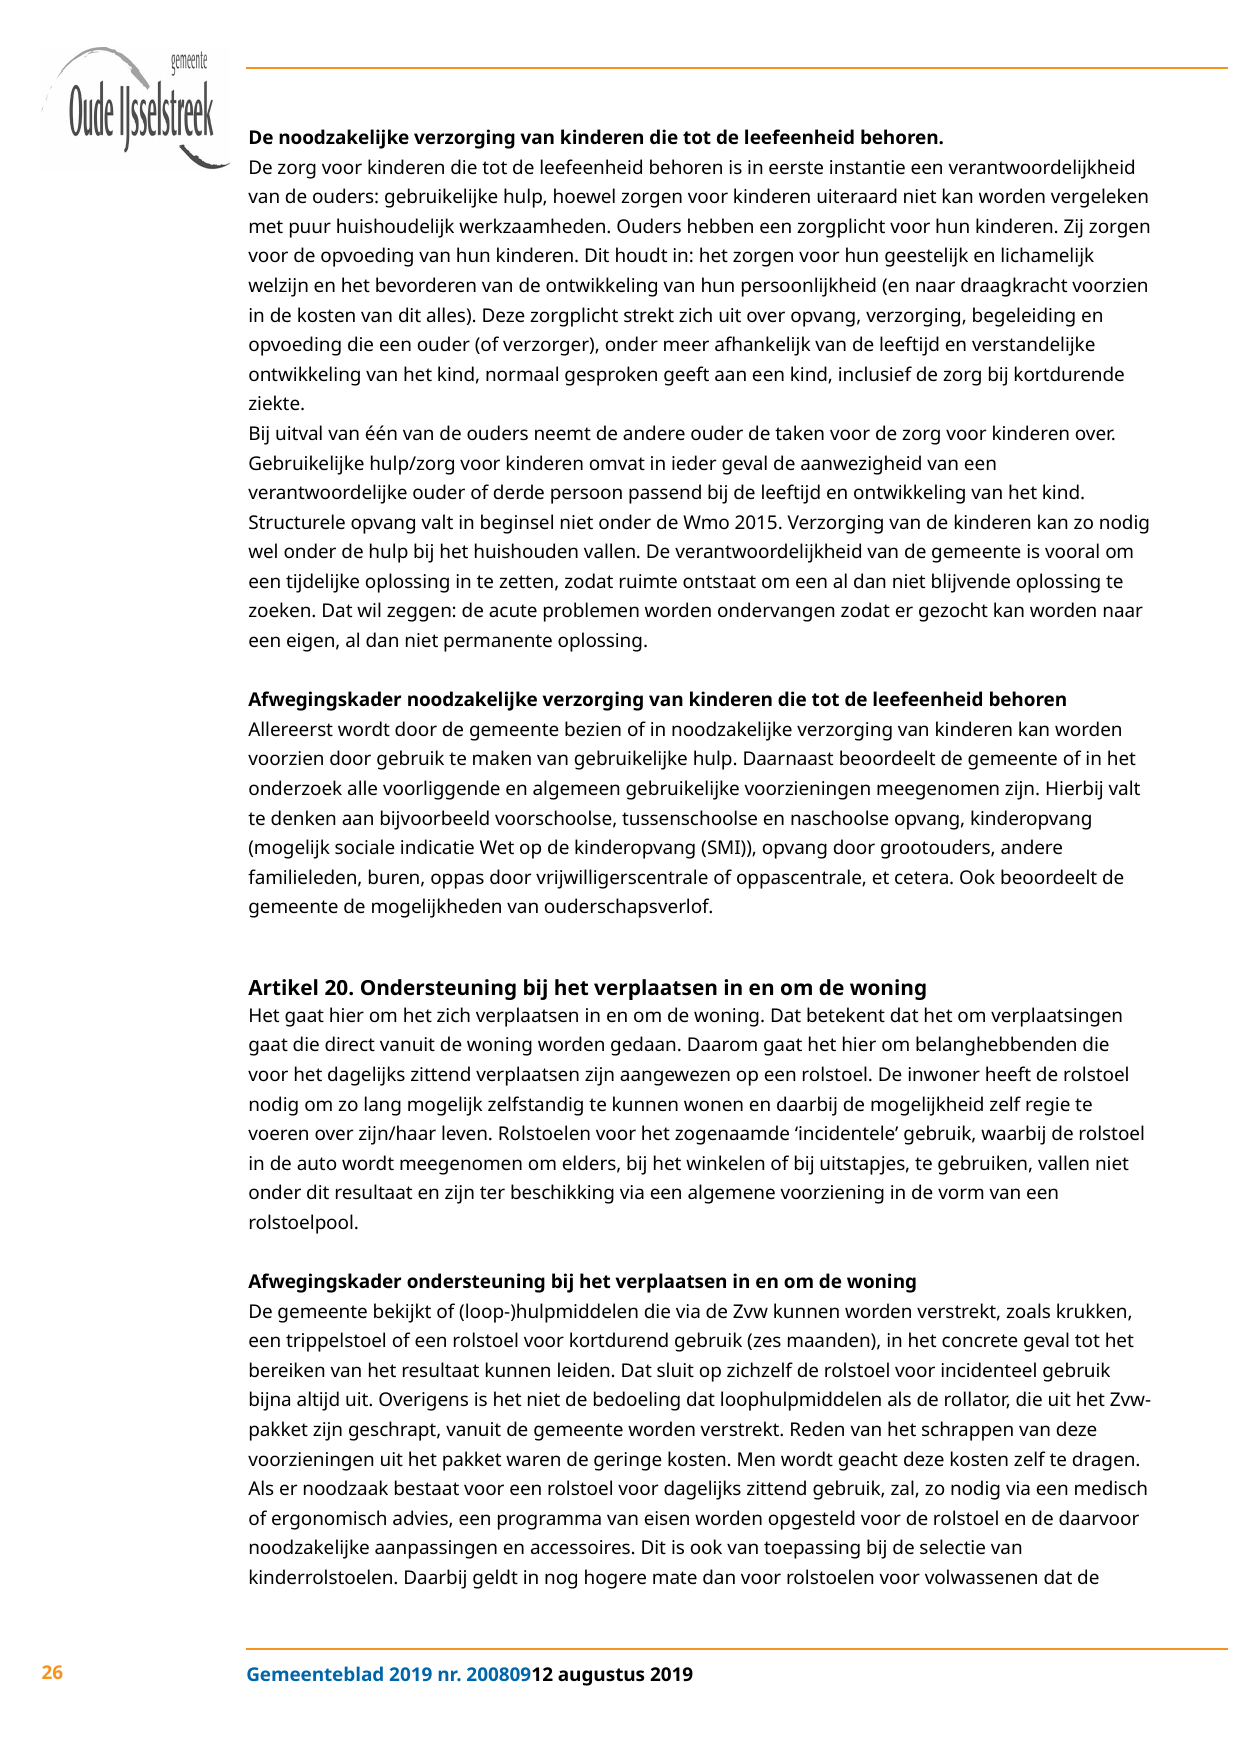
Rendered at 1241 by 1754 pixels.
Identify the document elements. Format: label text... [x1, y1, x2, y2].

text Als er noodzaak bestaat voor een rolstoel voor dagelijks zittend gebruik, zal, zo nodig via een medisch of ergonomisch advies, een programma van eisen worden opgesteld voor de rolstoel en de daarvoor noodzakelijke aanpassingen en accessoires. Dit is ook van toepassing bij de selectie van kinderrolstoelen. Daarbij geldt in nog hogere mate dan voor rolstoelen voor volwassenen dat de [248, 1475, 1152, 1590]
text Het gaat hier om het zich verplaatsen in en om de woning. Dat betekent dat het om verplaatsingen gaat die direct vanuit de woning worden gedaan. Daarom gaat het hier om belanghebbenden die voor het dagelijks zittend verplaatsen zijn aangewezen op een rolstoel. De inwoner heeft de rolstoel nodig om zo lang mogelijk zelfstandig te kunnen wonen en daarbij de mogelijkheid zelf regie te voeren over zijn/haar leven. Rolstoelen voor het zogenaamde ‘incidentele’ gebruik, waarbij de rolstoel in de auto wordt meegenomen om elders, bij het winkelen of bij uitstapjes, te gebruiken, vallen niet onder dit resultaat en zijn ter beschikking via een algemene voorziening in de vorm van een rolstoelpool. [248, 1002, 1152, 1235]
text De noodzakelijke verzorging van kinderen die tot de leefeenheid behoren. [248, 124, 1152, 150]
text De zorg voor kinderen die tot de leefeenheid behoren is in eerste instantie een verantwoordelijkheid van de ouders: gebruikelijke hulp, hoewel zorgen voor kinderen uiteraard niet kan worden vergeleken met puur huishoudelijk werkzaamheden. Ouders hebben een zorgplicht voor hun kinderen. Zij zorgen voor de opvoeding van hun kinderen. Dit houdt in: het zorgen voor hun geestelijk en lichamelijk welzijn en het bevorderen van de ontwikkeling van hun persoonlijkheid (en naar draagkracht voorzien in de kosten van dit alles). Deze zorgplicht strekt zich uit over opvang, verzorging, begeleiding en opvoeding die een ouder (of verzorger), onder meer afhankelijk van de leeftijd en verstandelijke ontwikkeling van het kind, normaal gesproken geeft aan een kind, inclusief de zorg bij kortdurende ziekte. [248, 154, 1152, 416]
text Afwegingskader noodzakelijke verzorging van kinderen die tot de leefeenheid behoren [248, 686, 1152, 712]
picture [41, 47, 231, 172]
text Bij uitval van één van de ouders neemt de andere ouder de taken voor de zorg voor kinderen over. Gebruikelijke hulp/zorg voor kinderen omvat in ieder geval de aanwezigheid van een verantwoordelijke ouder of derde persoon passend bij de leeftijd en ontwikkeling van het kind. Structurele opvang valt in beginsel niet onder de Wmo 2015. Verzorging van de kinderen kan zo nodig wel onder de hulp bij het huishouden vallen. De verantwoordelijkheid van de gemeente is vooral om een tijdelijke oplossing in te zetten, zodat ruimte ontstaat om een al dan niet blijvende oplossing te zoeken. Dat wil zeggen: de acute problemen worden ondervangen zodat er gezocht kan worden naar een eigen, al dan niet permanente oplossing. [248, 420, 1152, 653]
text Allereerst wordt door de gemeente bezien of in noodzakelijke verzorging van kinderen kan worden voorzien door gebruik te maken van gebruikelijke hulp. Daarnaast beoordeelt de gemeente of in het onderzoek alle voorliggende en algemeen gebruikelijke voorzieningen meegenomen zijn. Hierbij valt te denken aan bijvoorbeeld voorschoolse, tussenschoolse en naschoolse opvang, kinderopvang (mogelijk sociale indicatie Wet op de kinderopvang (SMI)), opvang door grootouders, andere familieleden, buren, oppas door vrijwilligerscentrale of oppascentrale, et cetera. Ook beoordeelt de gemeente de mogelijkheden van ouderschapsverlof. [248, 716, 1152, 919]
text Artikel 20. Ondersteuning bij het verplaatsen in en om de woning [248, 973, 1152, 1002]
text De gemeente bekijkt of (loop-)hulpmiddelen die via de Zvw kunnen worden verstrekt, zoals krukken, een trippelstoel of een rolstoel voor kortdurend gebruik (zes maanden), in het concrete geval tot het bereiken van het resultaat kunnen leiden. Dat sluit op zichzelf de rolstoel voor incidenteel gebruik bijna altijd uit. Overigens is het niet de bedoeling dat loophulpmiddelen als de rollator, die uit het Zvw-pakket zijn geschrapt, vanuit de gemeente worden verstrekt. Reden van het schrappen van deze voorzieningen uit het pakket waren de geringe kosten. Men wordt geacht deze kosten zelf te dragen. [248, 1298, 1152, 1471]
text Afwegingskader ondersteuning bij het verplaatsen in en om de woning [248, 1268, 1152, 1294]
